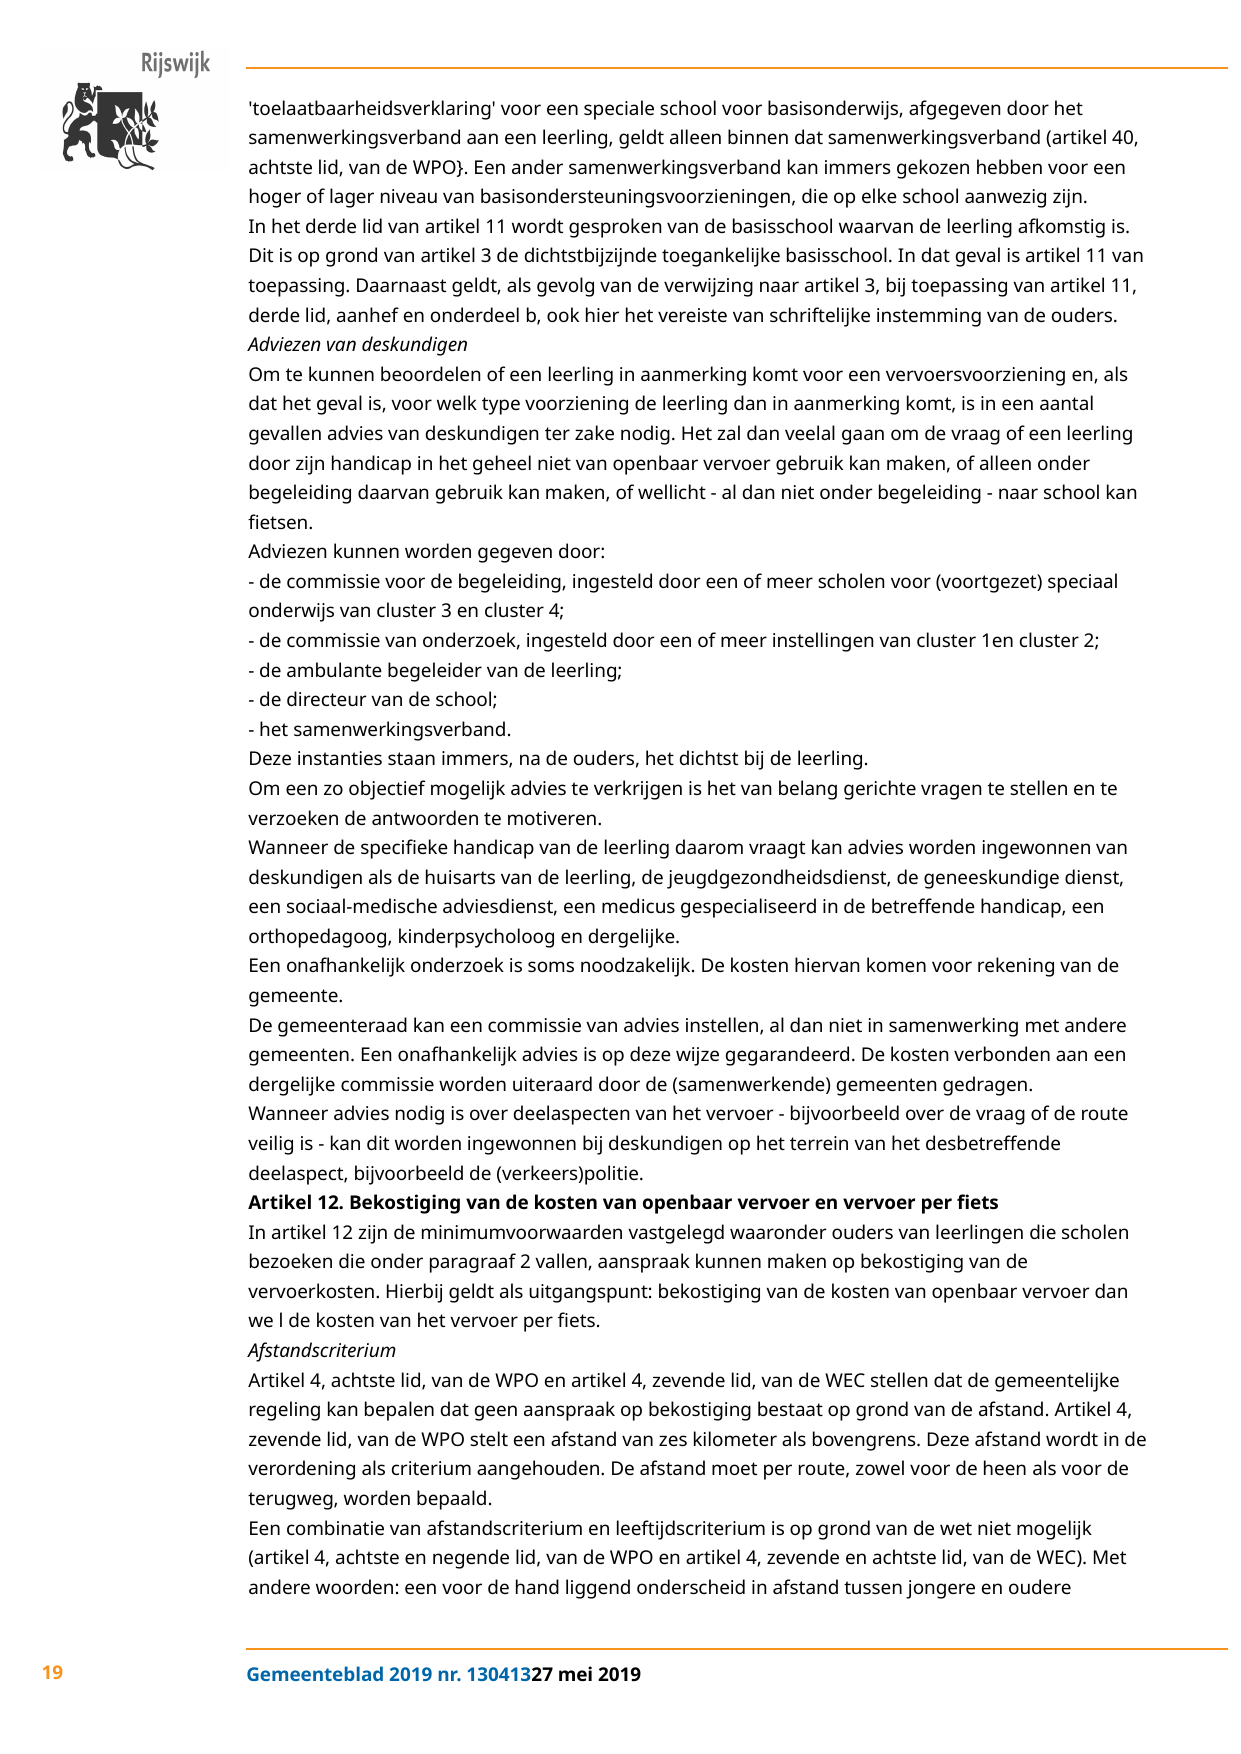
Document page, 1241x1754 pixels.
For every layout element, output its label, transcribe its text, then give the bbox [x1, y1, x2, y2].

text Artikel 12. Bekostiging van de kosten van openbaar vervoer en vervoer per fiets [248, 1189, 1152, 1215]
text Een onafhankelijk onderzoek is soms noodzakelijk. De kosten hiervan komen voor rekening van de gemeente. [248, 953, 1152, 1008]
text Een combinatie van afstandscriterium en leeftijdscriterium is op grond van de wet niet mogelijk (artikel 4, achtste en negende lid, van de WPO en artikel 4, zevende en achtste lid, van de WEC). Met andere woorden: een voor de hand liggend onderscheid in afstand tussen jongere en oudere [248, 1515, 1152, 1600]
text Afstandscriterium [248, 1337, 1152, 1363]
text Adviezen kunnen worden gegeven door: [248, 538, 1152, 564]
picture [41, 47, 231, 172]
text De gemeenteraad kan een commissie van advies instellen, al dan niet in samenwerking met andere gemeenten. Een onafhankelijk advies is op deze wijze gegarandeerd. De kosten verbonden aan een dergelijke commissie worden uiteraard door de (samenwerkende) gemeenten gedragen. [248, 1012, 1152, 1097]
text - de ambulante begeleider van de leerling; [248, 657, 1152, 683]
text Adviezen van deskundigen [248, 331, 1152, 357]
text Om een zo objectief mogelijk advies te verkrijgen is het van belang gerichte vragen te stellen en te verzoeken de antwoorden te motiveren. [248, 775, 1152, 831]
text Deze instanties staan immers, na de ouders, het dichtst bij de leerling. [248, 746, 1152, 771]
text Wanneer advies nodig is over deelaspecten van het vervoer - bijvoorbeeld over de vraag of de route veilig is - kan dit worden ingewonnen bij deskundigen op het terrein van het desbetreffende deelaspect, bijvoorbeeld de (verkeers)politie. [248, 1101, 1152, 1186]
text - de commissie van onderzoek, ingesteld door een of meer instellingen van cluster 1en cluster 2; [248, 627, 1152, 653]
text In artikel 12 zijn de minimumvoorwaarden vastgelegd waaronder ouders van leerlingen die scholen bezoeken die onder paragraaf 2 vallen, aanspraak kunnen maken op bekostiging van de vervoerkosten. Hierbij geldt als uitgangspunt: bekostiging van de kosten van openbaar vervoer dan we l de kosten van het vervoer per fiets. [248, 1219, 1152, 1333]
text - het samenwerkingsverband. [248, 716, 1152, 742]
text Om te kunnen beoordelen of een leerling in aanmerking komt voor een vervoersvoorziening en, als dat het geval is, voor welk type voorziening de leerling dan in aanmerking komt, is in een aantal gevallen advies van deskundigen ter zake nodig. Het zal dan veelal gaan om de vraag of een leerling door zijn handicap in het geheel niet van openbaar vervoer gebruik kan maken, of alleen onder begeleiding daarvan gebruik kan maken, of wellicht - al dan niet onder begeleiding - naar school kan fietsen. [248, 361, 1152, 535]
text In het derde lid van artikel 11 wordt gesproken van de basisschool waarvan de leerling afkomstig is. Dit is op grond van artikel 3 de dichtstbijzijnde toegankelijke basisschool. In dat geval is artikel 11 van toepassing. Daarnaast geldt, als gevolg van de verwijzing naar artikel 3, bij toepassing van artikel 11, derde lid, aanhef en onderdeel b, ook hier het vereiste van schriftelijke instemming van de ouders. [248, 213, 1152, 328]
text - de commissie voor de begeleiding, ingesteld door een of meer scholen voor (voortgezet) speciaal onderwijs van cluster 3 en cluster 4; [248, 568, 1152, 623]
text Artikel 4, achtste lid, van de WPO en artikel 4, zevende lid, van de WEC stellen dat de gemeentelijke regeling kan bepalen dat geen aanspraak op bekostiging bestaat op grond van de afstand. Artikel 4, zevende lid, van de WPO stelt een afstand van zes kilometer als bovengrens. Deze afstand wordt in de verordening als criterium aangehouden. De afstand moet per route, zowel voor de heen­ als voor de terugweg, worden bepaald. [248, 1367, 1152, 1511]
text 'toelaatbaarheidsverklaring' voor een speciale school voor basisonderwijs, afgegeven door het samenwerkingsverband aan een leerling, geldt alleen binnen dat samenwerkingsverband (artikel 40, achtste lid, van de WPO}. Een ander samenwerkingsverband kan immers gekozen hebben voor een hoger of lager niveau van basisondersteuningsvoorzieningen, die op elke school aanwezig zijn. [248, 95, 1152, 209]
text Wanneer de specifieke handicap van de leerling daarom vraagt kan advies worden ingewonnen van deskundigen als de huisarts van de leerling, de jeugdgezondheidsdienst, de geneeskundige dienst, een sociaal-medische adviesdienst, een medicus gespecialiseerd in de betreffende handicap, een orthopedagoog, kinderpsycholoog en dergelijke. [248, 834, 1152, 949]
text - de directeur van de school; [248, 686, 1152, 712]
